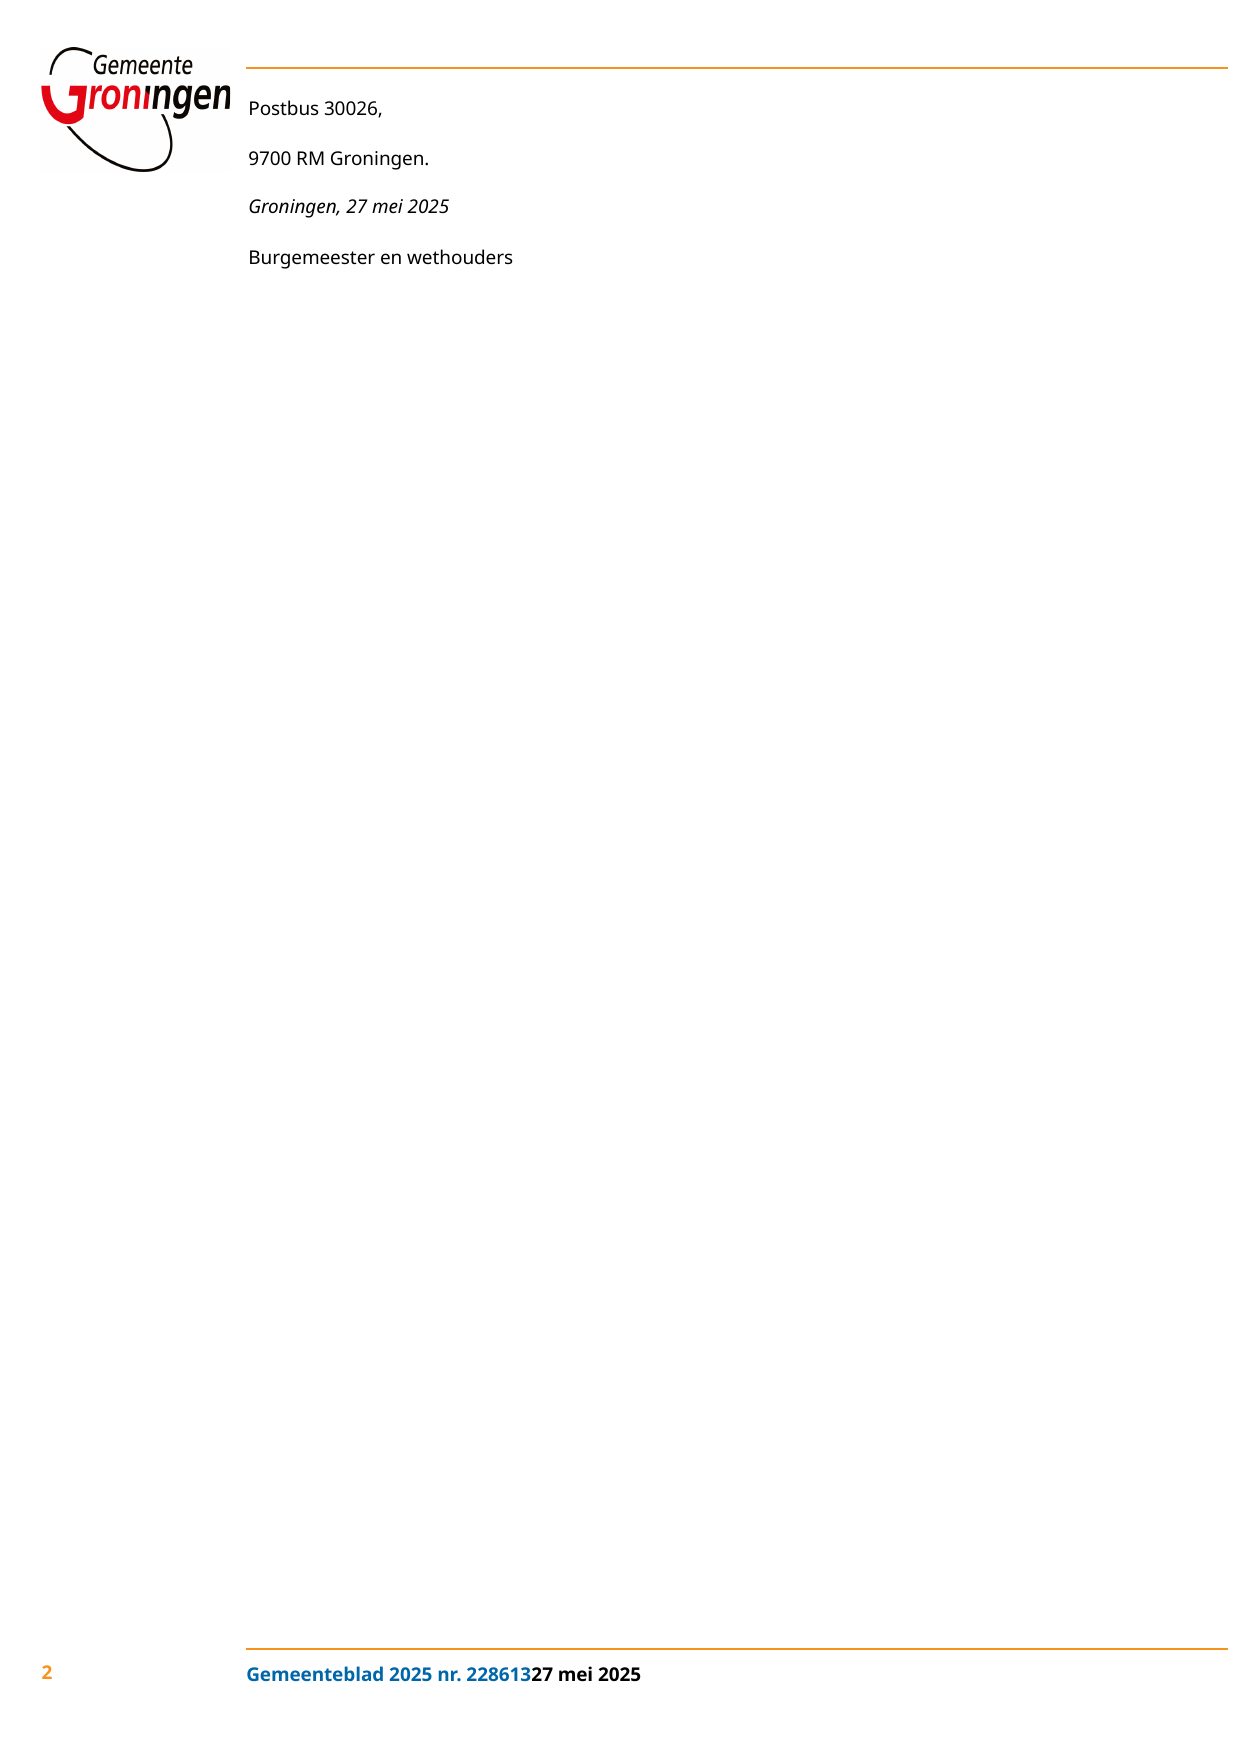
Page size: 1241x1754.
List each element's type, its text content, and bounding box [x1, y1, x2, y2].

picture [41, 47, 231, 172]
text Groningen, 27 mei 2025 [248, 193, 1152, 219]
text 9700 RM Groningen. [248, 145, 1152, 171]
text Burgemeester en wethouders [248, 244, 1152, 270]
text Postbus 30026, [248, 95, 1152, 121]
